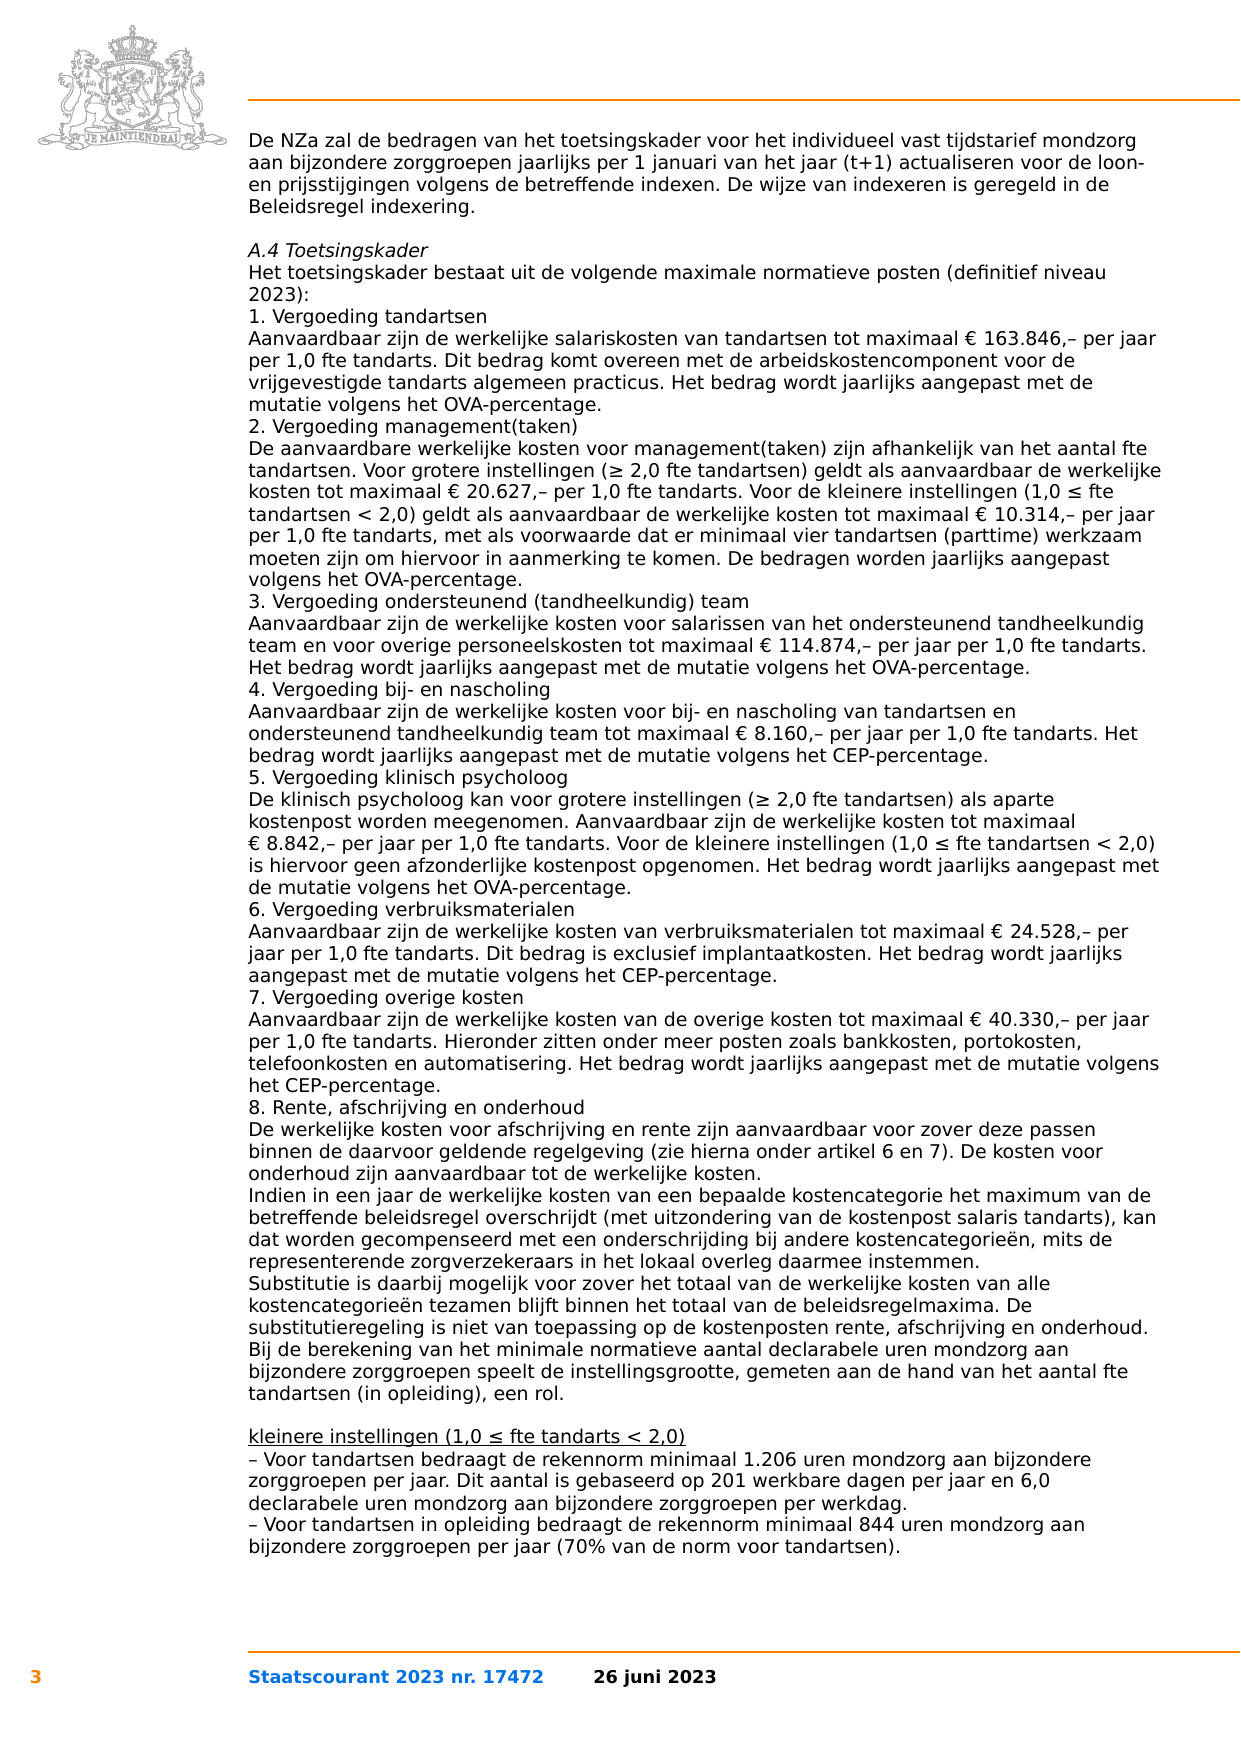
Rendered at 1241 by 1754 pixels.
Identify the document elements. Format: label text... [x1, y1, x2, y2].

text – Voor tandartsen in opleiding bedraagt de rekennorm minimaal 844 uren mondzorg aan bijzondere zorggroepen per jaar (70% van de norm voor tandartsen). [248, 1514, 1163, 1558]
picture [38, 25, 227, 150]
text 7. Vergoeding overige kosten [248, 987, 1163, 1009]
text 6. Vergoeding verbruiksmaterialen [248, 899, 1163, 921]
text Indien in een jaar de werkelijke kosten van een bepaalde kostencategorie het maximum van de betreffende beleidsregel overschrijdt (met uitzondering van de kostenpost salaris tandarts), kan dat worden gecompenseerd met een onderschrijding bij andere kostencategorieën, mits de representerende zorgverzekeraars in het lokaal overleg daarmee instemmen. [248, 1185, 1163, 1273]
text 3. Vergoeding ondersteunend (tandheelkundig) team [248, 591, 1163, 613]
subtitle kleinere instellingen (1,0 ≤ fte tandarts < 2,0) [248, 1426, 1163, 1448]
text 2. Vergoeding management(taken) [248, 416, 1163, 437]
text De aanvaardbare werkelijke kosten voor management(taken) zijn afhankelijk van het aantal fte tandartsen. Voor grotere instellingen (≥ 2,0 fte tandartsen) geldt als aanvaardbaar de werkelijke kosten tot maximaal € 20.627,– per 1,0 fte tandarts. Voor de kleinere instellingen (1,0 ≤ fte tandartsen < 2,0) geldt als aanvaardbaar de werkelijke kosten tot maximaal € 10.314,– per jaar per 1,0 fte tandarts, met als voorwaarde dat er minimaal vier tandartsen (parttime) werkzaam moeten zijn om hiervoor in aanmerking te komen. De bedragen worden jaarlijks aangepast volgens het OVA-percentage. [248, 437, 1163, 591]
text Bij de berekening van het minimale normatieve aantal declarabele uren mondzorg aan bijzondere zorggroepen speelt de instellingsgrootte, gemeten aan de hand van het aantal fte tandartsen (in opleiding), een rol. [248, 1339, 1163, 1404]
text 5. Vergoeding klinisch psycholoog [248, 767, 1163, 789]
text Substitutie is daarbij mogelijk voor zover het totaal van de werkelijke kosten van alle kostencategorieën tezamen blijft binnen het totaal van de beleidsregelmaxima. De substitutieregeling is niet van toepassing op de kostenposten rente, afschrijving en onderhoud. [248, 1273, 1163, 1339]
text 4. Vergoeding bij- en nascholing [248, 679, 1163, 701]
text Het toetsingskader bestaat uit de volgende maximale normatieve posten (definitief niveau 2023): [248, 262, 1163, 306]
text Aanvaardbaar zijn de werkelijke kosten van de overige kosten tot maximaal € 40.330,– per jaar per 1,0 fte tandarts. Hieronder zitten onder meer posten zoals bankkosten, portokosten, telefoonkosten en automatisering. Het bedrag wordt jaarlijks aangepast met de mutatie volgens het CEP-percentage. [248, 1009, 1163, 1097]
text Aanvaardbaar zijn de werkelijke salariskosten van tandartsen tot maximaal € 163.846,– per jaar per 1,0 fte tandarts. Dit bedrag komt overeen met de arbeidskostencomponent voor de vrijgevestigde tandarts algemeen practicus. Het bedrag wordt jaarlijks aangepast met de mutatie volgens het OVA-percentage. [248, 328, 1163, 416]
text – Voor tandartsen bedraagt de rekennorm minimaal 1.206 uren mondzorg aan bijzondere zorggroepen per jaar. Dit aantal is gebaseerd op 201 werkbare dagen per jaar en 6,0 declarabele uren mondzorg aan bijzondere zorggroepen per werkdag. [248, 1448, 1163, 1514]
text De NZa zal de bedragen van het toetsingskader voor het individueel vast tijdstarief mondzorg aan bijzondere zorggroepen jaarlijks per 1 januari van het jaar (t+1) actualiseren voor de loon- en prijsstijgingen volgens de betreffende indexen. De wijze van indexeren is geregeld in de Beleidsregel indexering. [248, 130, 1163, 218]
text 1. Vergoeding tandartsen [248, 306, 1163, 328]
text Aanvaardbaar zijn de werkelijke kosten voor bij- en nascholing van tandartsen en ondersteunend tandheelkundig team tot maximaal € 8.160,– per jaar per 1,0 fte tandarts. Het bedrag wordt jaarlijks aangepast met de mutatie volgens het CEP-percentage. [248, 701, 1163, 767]
subtitle A.4 Toetsingskader [248, 240, 1163, 262]
text De werkelijke kosten voor afschrijving en rente zijn aanvaardbaar voor zover deze passen binnen de daarvoor geldende regelgeving (zie hierna onder artikel 6 en 7). De kosten voor onderhoud zijn aanvaardbaar tot de werkelijke kosten. [248, 1119, 1163, 1185]
text 8. Rente, afschrijving en onderhoud [248, 1097, 1163, 1119]
text De klinisch psycholoog kan voor grotere instellingen (≥ 2,0 fte tandartsen) als aparte kostenpost worden meegenomen. Aanvaardbaar zijn de werkelijke kosten tot maximaal € 8.842,– per jaar per 1,0 fte tandarts. Voor de kleinere instellingen (1,0 ≤ fte tandartsen < 2,0) is hiervoor geen afzonderlijke kostenpost opgenomen. Het bedrag wordt jaarlijks aangepast met de mutatie volgens het OVA-percentage. [248, 789, 1163, 899]
text Aanvaardbaar zijn de werkelijke kosten van verbruiksmaterialen tot maximaal € 24.528,– per jaar per 1,0 fte tandarts. Dit bedrag is exclusief implantaatkosten. Het bedrag wordt jaarlijks aangepast met de mutatie volgens het CEP-percentage. [248, 921, 1163, 987]
text Aanvaardbaar zijn de werkelijke kosten voor salarissen van het ondersteunend tandheelkundig team en voor overige personeelskosten tot maximaal € 114.874,– per jaar per 1,0 fte tandarts. Het bedrag wordt jaarlijks aangepast met de mutatie volgens het OVA-percentage. [248, 613, 1163, 679]
